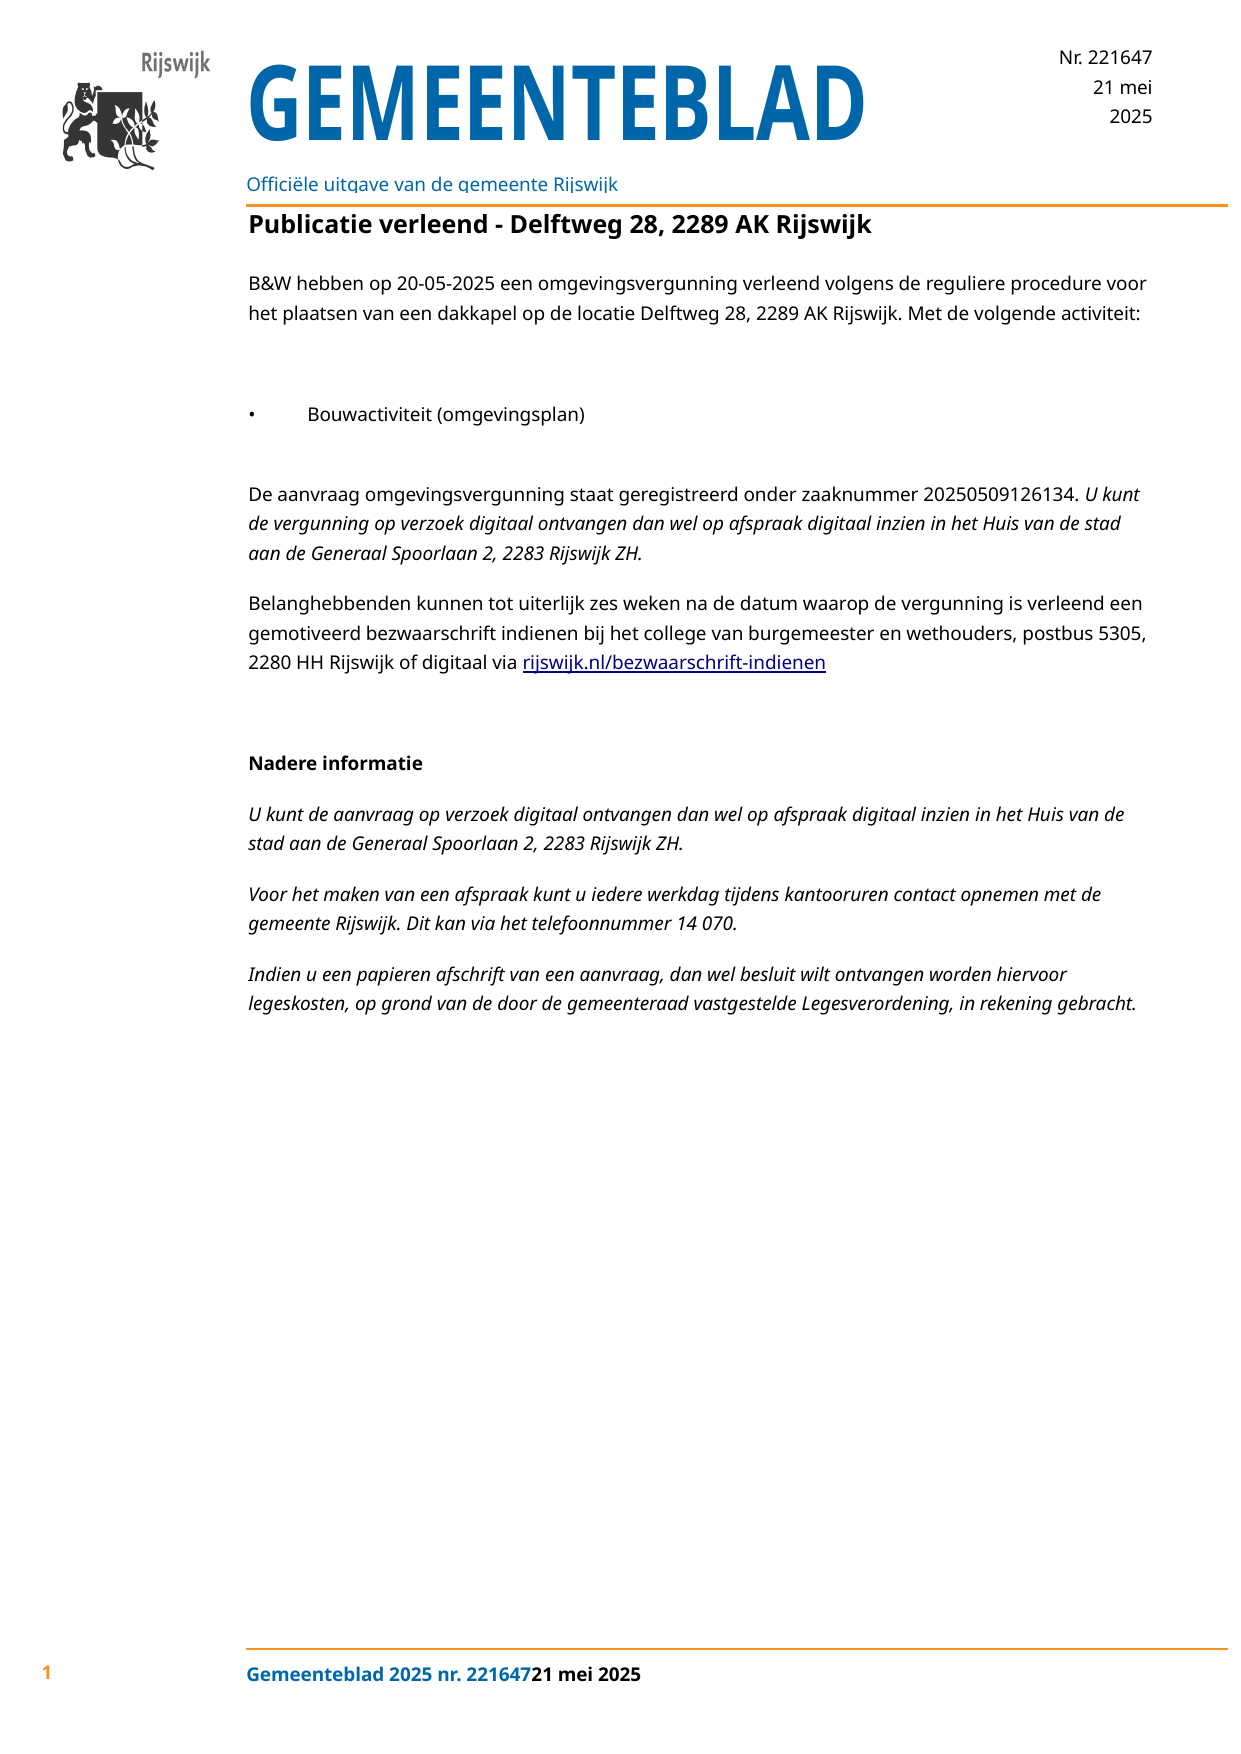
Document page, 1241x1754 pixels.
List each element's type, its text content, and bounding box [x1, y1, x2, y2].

list Bouwactiviteit (omgevingsplan) [248, 401, 1152, 426]
picture [41, 47, 231, 172]
text Belanghebbenden kunnen tot uiterlijk zes weken na de datum waarop de vergunning is verleend een gemotiveerd bezwaarschrift indienen bij het college van burgemeester en wethouders, postbus 5305, 2280 HH Rijswijk of digitaal via rijswijk.nl/bezwaarschrift-indienen [248, 590, 1152, 675]
text Indien u een papieren afschrift van een aanvraag, dan wel besluit wilt ontvangen worden hiervoor legeskosten, op grond van de door de gemeenteraad vastgestelde Legesverordening, in rekening gebracht. [248, 961, 1152, 1016]
text Voor het maken van een afspraak kunt u iedere werkdag tijdens kantooruren contact opnemen met de gemeente Rijswijk. Dit kan via het telefoonnummer 14 070. [248, 881, 1152, 936]
text De aanvraag omgevingsvergunning staat geregistreerd onder zaaknummer 20250509126134. U kunt de vergunning op verzoek digitaal ontvangen dan wel op afspraak digitaal inzien in het Huis van de stad aan de Generaal Spoorlaan 2, 2283 Rijswijk ZH. [248, 481, 1152, 566]
text U kunt de aanvraag op verzoek digitaal ontvangen dan wel op afspraak digitaal inzien in het Huis van de stad aan de Generaal Spoorlaan 2, 2283 Rijswijk ZH. [248, 801, 1152, 856]
text B&W hebben op 20-05-2025 een omgevingsvergunning verleend volgens de reguliere procedure voor het plaatsen van een dakkapel op de locatie Delftweg 28, 2289 AK Rijswijk. Met de volgende activiteit: [248, 270, 1152, 326]
text Publicatie verleend - Delftweg 28, 2289 AK Rijswijk [248, 207, 1152, 241]
text Nadere informatie [248, 750, 1152, 776]
